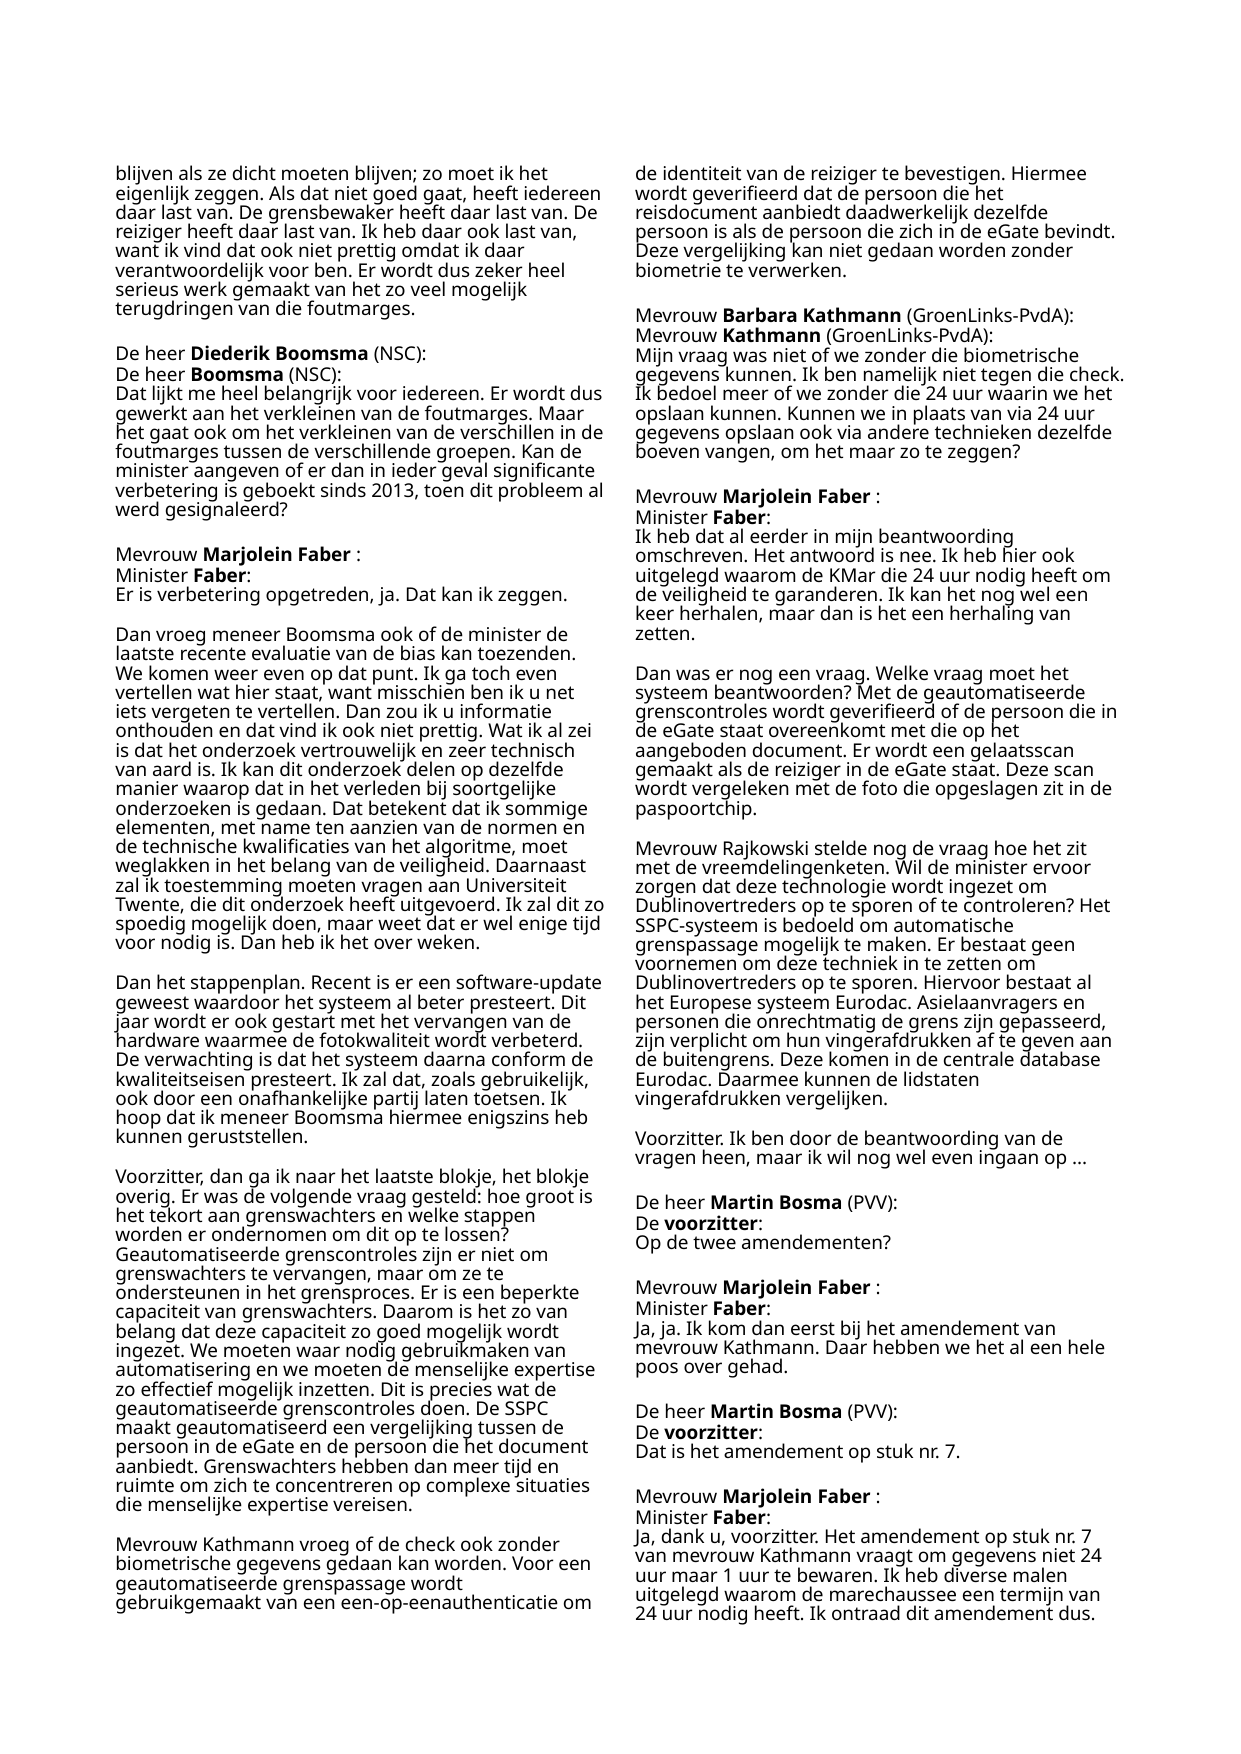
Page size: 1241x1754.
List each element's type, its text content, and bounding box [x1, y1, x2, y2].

text Minister Faber: [635, 1300, 1125, 1319]
text Mevrouw Marjolein Faber : [635, 1483, 1125, 1509]
text Mevrouw Rajkowski stelde nog de vraag hoe het zit met de vreemdelingenketen. Wil de minister ervoor zorgen dat deze technologie wordt ingezet om Dublinovertreders op te sporen of te controleren? Het SSPC-systeem is bedoeld om automatische grenspassage mogelijk te maken. Er bestaat geen voornemen om deze techniek in te zetten om Dublinovertreders op te sporen. Hiervoor bestaat al het Europese systeem Eurodac. Asielaanvragers en personen die onrechtmatig de grens zijn gepasseerd, zijn verplicht om hun vingerafdrukken af te geven aan de buitengrens. Deze komen in de centrale database Eurodac. Daarmee kunnen de lidstaten vingerafdrukken vergelijken. [635, 839, 1125, 1109]
text De heer Diederik Boomsma (NSC): [115, 340, 605, 366]
text Dat is het amendement op stuk nr. 7. [635, 1443, 1125, 1462]
text Ja, ja. Ik kom dan eerst bij het amendement van mevrouw Kathmann. Daar hebben we het al een hele poos over gehad. [635, 1319, 1125, 1377]
text Dan vroeg meneer Boomsma ook of de minister de laatste recente evaluatie van de bias kan toezenden. We komen weer even op dat punt. Ik ga toch even vertellen wat hier staat, want misschien ben ik u net iets vergeten te vertellen. Dan zou ik u informatie onthouden en dat vind ik ook niet prettig. Wat ik al zei is dat het onderzoek vertrouwelijk en zeer technisch van aard is. Ik kan dit onderzoek delen op dezelfde manier waarop dat in het verleden bij soortgelijke onderzoeken is gedaan. Dat betekent dat ik sommige elementen, met name ten aanzien van de normen en de technische kwalificaties van het algoritme, moet weglakken in het belang van de veiligheid. Daarnaast zal ik toestemming moeten vragen aan Universiteit Twente, die dit onderzoek heeft uitgevoerd. Ik zal dit zo spoedig mogelijk doen, maar weet dat er wel enige tijd voor nodig is. Dan heb ik het over weken. [115, 626, 605, 954]
text Voorzitter. Ik ben door de beantwoording van de vragen heen, maar ik wil nog wel even ingaan op ... [635, 1130, 1125, 1168]
text Dat lijkt me heel belangrijk voor iedereen. Er wordt dus gewerkt aan het verkleinen van de foutmarges. Maar het gaat ook om het verkleinen van de verschillen in de foutmarges tussen de verschillende groepen. Kan de minister aangeven of er dan in ieder geval significante verbetering is geboekt sinds 2013, toen dit probleem al werd gesignaleerd? [115, 385, 605, 520]
text Dan was er nog een vraag. Welke vraag moet het systeem beantwoorden? Met de geautomatiseerde grenscontroles wordt geverifieerd of de persoon die in de eGate staat overeenkomt met die op het aangeboden document. Er wordt een gelaatsscan gemaakt als de reiziger in de eGate staat. Deze scan wordt vergeleken met de foto die opgeslagen zit in de paspoortchip. [635, 664, 1125, 819]
text Ik heb dat al eerder in mijn beantwoording omschreven. Het antwoord is nee. Ik heb hier ook uitgelegd waarom de KMar die 24 uur nodig heeft om de veiligheid te garanderen. Ik kan het nog wel een keer herhalen, maar dan is het een herhaling van zetten. [635, 528, 1125, 644]
text Er is verbetering opgetreden, ja. Dat kan ik zeggen. [115, 586, 605, 605]
text De voorzitter: [635, 1215, 1125, 1234]
text Mevrouw Marjolein Faber : [635, 483, 1125, 509]
text Mevrouw Kathmann (GroenLinks-PvdA): [635, 327, 1125, 347]
text Dan het stappenplan. Recent is er een software-update geweest waardoor het systeem al beter presteert. Dit jaar wordt er ook gestart met het vervangen van de hardware waarmee de fotokwaliteit wordt verbeterd. De verwachting is dat het systeem daarna conform de kwaliteitseisen presteert. Ik zal dat, zoals gebruikelijk, ook door een onafhankelijke partij laten toetsen. Ik hoop dat ik meneer Boomsma hiermee enigszins heb kunnen geruststellen. [115, 974, 605, 1148]
text De heer Boomsma (NSC): [115, 366, 605, 385]
text blijven als ze dicht moeten blijven; zo moet ik het eigenlijk zeggen. Als dat niet goed gaat, heeft iedereen daar last van. De grensbewaker heeft daar last van. De reiziger heeft daar last van. Ik heb daar ook last van, want ik vind dat ook niet prettig omdat ik daar verantwoordelijk voor ben. Er wordt dus zeker heel serieus werk gemaakt van het zo veel mogelijk terugdringen van die foutmarges. [115, 165, 605, 319]
text Minister Faber: [635, 509, 1125, 528]
text Minister Faber: [115, 567, 605, 586]
text De voorzitter: [635, 1424, 1125, 1443]
text Mevrouw Barbara Kathmann (GroenLinks-PvdA): [635, 302, 1125, 327]
text De heer Martin Bosma (PVV): [635, 1189, 1125, 1215]
text Mevrouw Marjolein Faber : [115, 541, 605, 567]
text Mijn vraag was niet of we zonder die biometrische gegevens kunnen. Ik ben namelijk niet tegen die check. Ik bedoel meer of we zonder die 24 uur waarin we het opslaan kunnen. Kunnen we in plaats van via 24 uur gegevens opslaan ook via andere technieken dezelfde boeven vangen, om het maar zo te zeggen? [635, 347, 1125, 462]
text Mevrouw Kathmann vroeg of de check ook zonder biometrische gegevens gedaan kan worden. Voor een geautomatiseerde grenspassage wordt gebruikgemaakt van een een-op-eenauthenticatie om [115, 1536, 605, 1613]
text Voorzitter, dan ga ik naar het laatste blokje, het blokje overig. Er was de volgende vraag gesteld: hoe groot is het tekort aan grenswachters en welke stappen worden er ondernomen om dit op te lossen? Geautomatiseerde grenscontroles zijn er niet om grenswachters te vervangen, maar om ze te ondersteunen in het grensproces. Er is een beperkte capaciteit van grenswachters. Daarom is het zo van belang dat deze capaciteit zo goed mogelijk wordt ingezet. We moeten waar nodig gebruikmaken van automatisering en we moeten de menselijke expertise zo effectief mogelijk inzetten. Dit is precies wat de geautomatiseerde grenscontroles doen. De SSPC maakt geautomatiseerd een vergelijking tussen de persoon in de eGate en de persoon die het document aanbiedt. Grenswachters hebben dan meer tijd en ruimte om zich te concentreren op complexe situaties die menselijke expertise vereisen. [115, 1168, 605, 1515]
text De heer Martin Bosma (PVV): [635, 1398, 1125, 1424]
text de identiteit van de reiziger te bevestigen. Hiermee wordt geverifieerd dat de persoon die het reisdocument aanbiedt daadwerkelijk dezelfde persoon is als de persoon die zich in de eGate bevindt. Deze vergelijking kan niet gedaan worden zonder biometrie te verwerken. [635, 165, 1125, 281]
text Mevrouw Marjolein Faber : [635, 1274, 1125, 1300]
text Ja, dank u, voorzitter. Het amendement op stuk nr. 7 van mevrouw Kathmann vraagt om gegevens niet 24 uur maar 1 uur te bewaren. Ik heb diverse malen uitgelegd waarom de marechaussee een termijn van 24 uur nodig heeft. Ik ontraad dit amendement dus. [635, 1528, 1125, 1624]
text Op de twee amendementen? [635, 1234, 1125, 1254]
text Minister Faber: [635, 1509, 1125, 1528]
